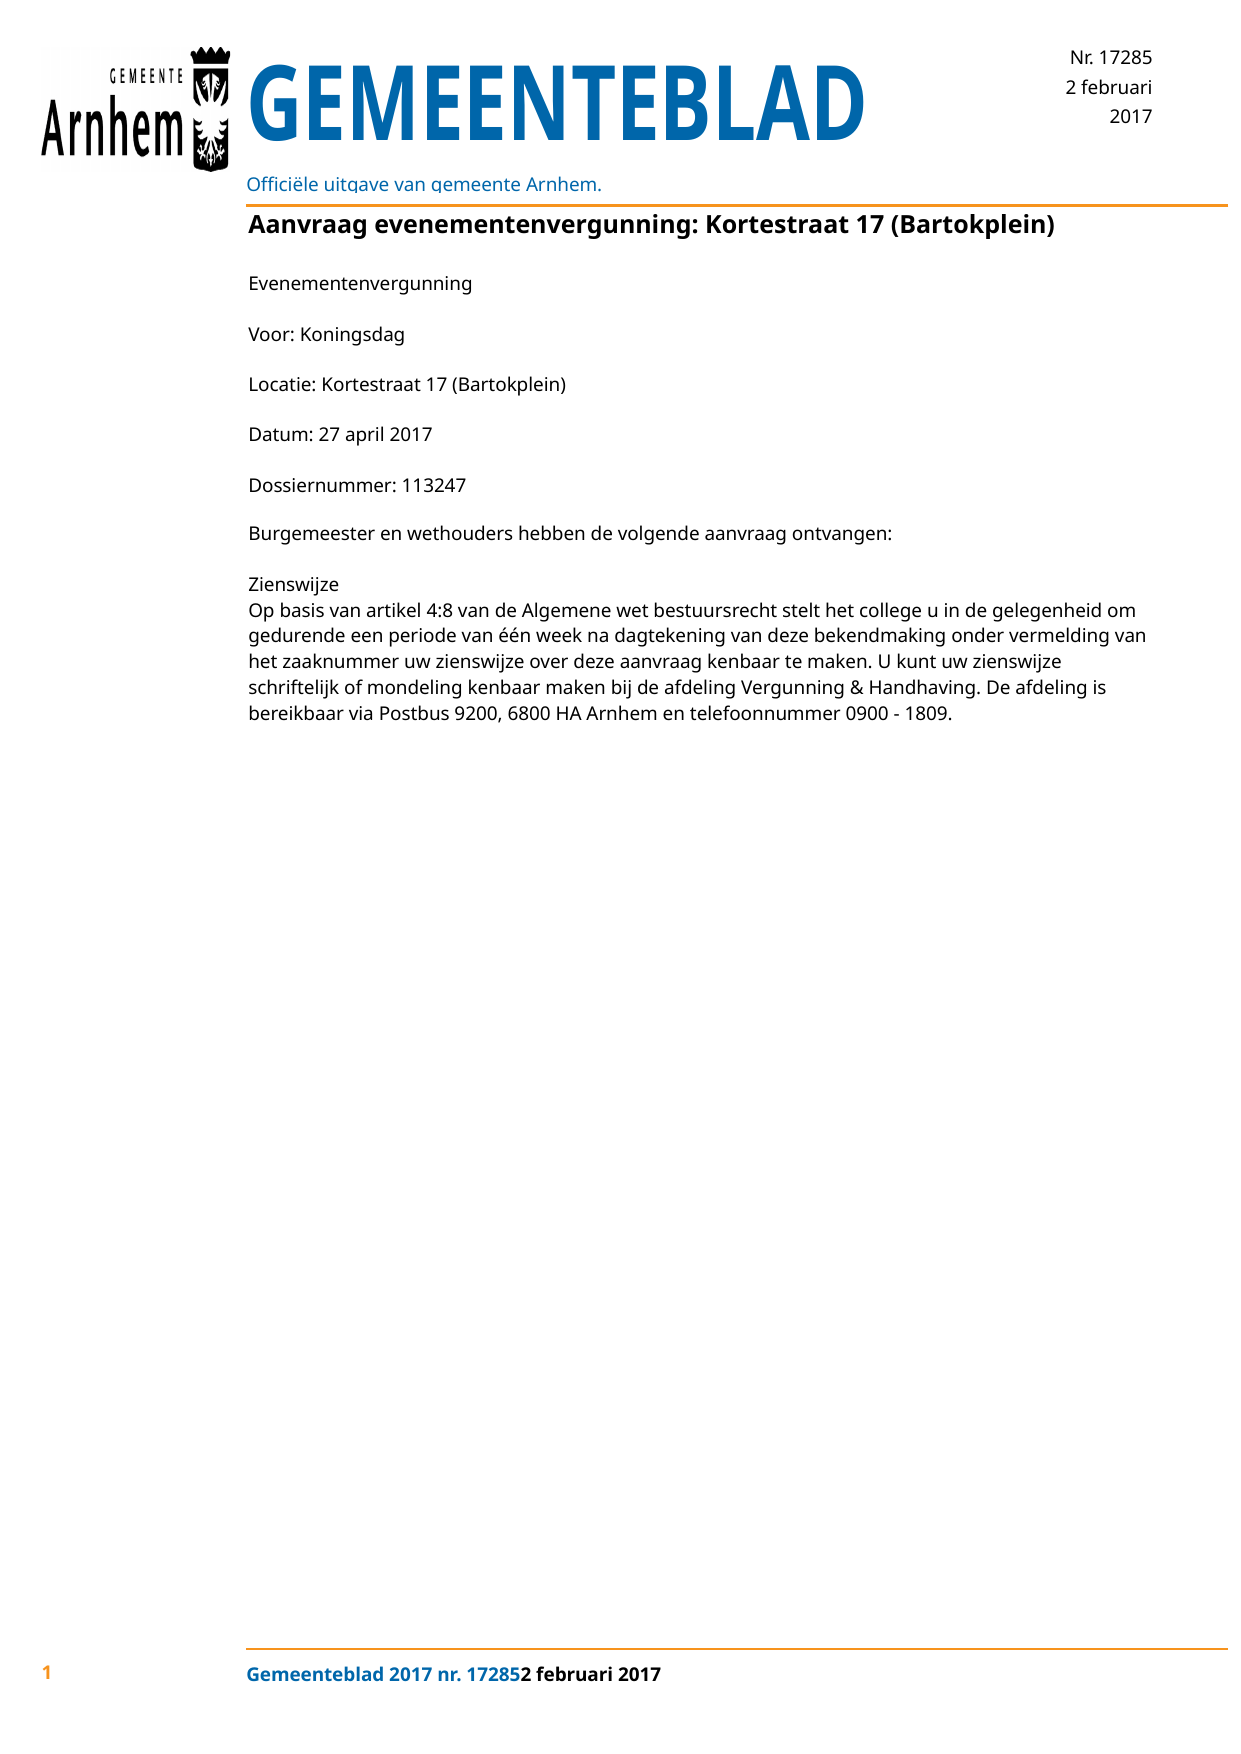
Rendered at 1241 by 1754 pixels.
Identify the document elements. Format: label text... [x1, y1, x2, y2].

text Zienswijze [248, 571, 1152, 597]
text Op basis van artikel 4:8 van de Algemene wet bestuursrecht stelt het college u in de gelegenheid om gedurende een periode van één week na dagtekening van deze bekendmaking onder vermelding van het zaaknummer uw zienswijze over deze aanvraag kenbaar te maken. U kunt uw zienswijze schriftelijk of mondeling kenbaar maken bij de afdeling Vergunning & Handhaving. De afdeling is bereikbaar via Postbus 9200, 6800 HA Arnhem en telefoonnummer 0900 - 1809. [248, 597, 1152, 726]
text Aanvraag evenementenvergunning: Kortestraat 17 (Bartokplein) [248, 207, 1152, 241]
text Dossiernummer: 113247 [248, 472, 1152, 498]
text Voor: Koningsdag [248, 321, 1152, 346]
picture [41, 47, 231, 172]
text Datum: 27 april 2017 [248, 422, 1152, 447]
text Evenementenvergunning [248, 270, 1152, 296]
text Burgemeester en wethouders hebben de volgende aanvraag ontvangen: [248, 520, 1152, 546]
text Locatie: Kortestraat 17 (Bartokplein) [248, 371, 1152, 397]
